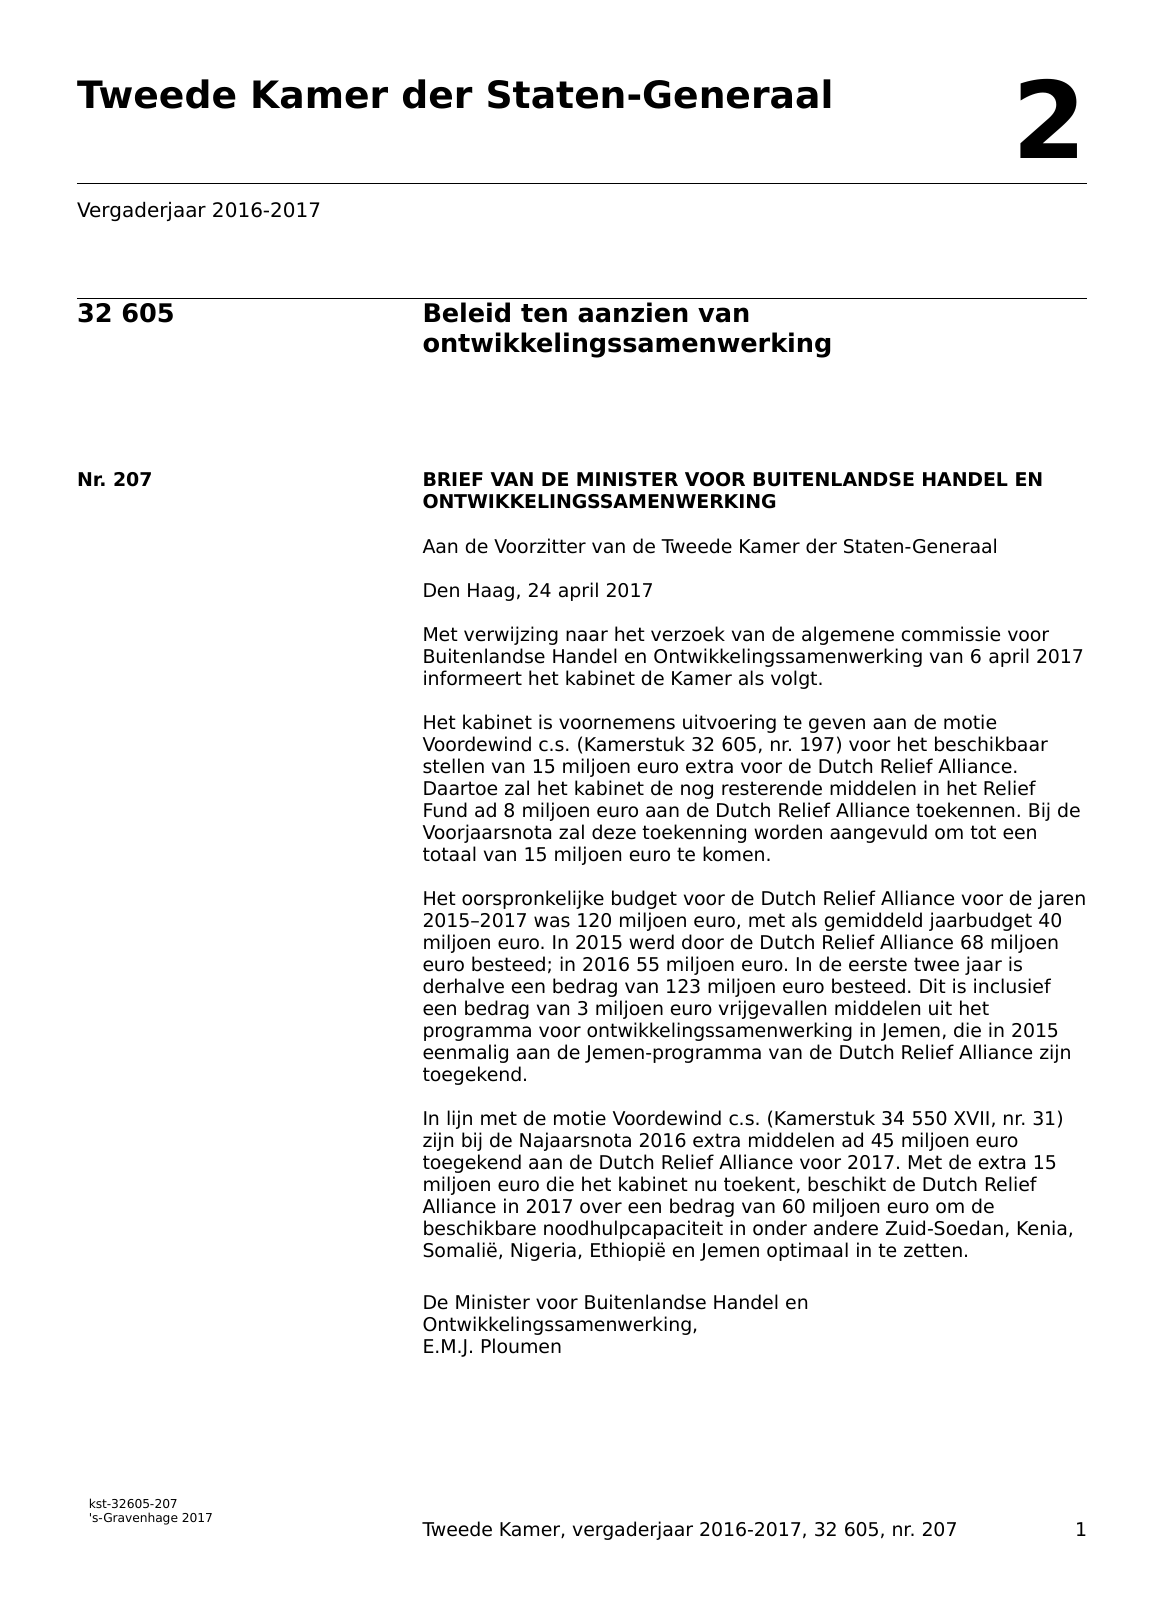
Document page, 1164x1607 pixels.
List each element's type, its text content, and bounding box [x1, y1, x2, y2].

text kst-32605-207 [88, 1497, 323, 1511]
text 's-Gravenhage 2017 [88, 1511, 323, 1525]
table_cell Vergaderjaar 2016-2017 [77, 184, 1087, 298]
text Aan de Voorzitter van de Tweede Kamer der Staten-Generaal [422, 536, 1087, 557]
subtitle Nr. 207 BRIEF VAN DE MINISTER VOOR BUITENLANDSE HANDEL EN ONTWIKKELINGSSAMENWERKING [77, 469, 1087, 513]
text De Minister voor Buitenlandse Handel en Ontwikkelingssamenwerking, E.M.J. Ploumen [422, 1292, 1087, 1358]
text Met verwijzing naar het verzoek van de algemene commissie voor Buitenlandse Handel en Ontwikkelingssamenwerking van 6 april 2017 informeert het kabinet de Kamer als volgt. [422, 624, 1087, 690]
table_header Tweede Kamer der Staten-Generaal [77, 59, 886, 183]
text Het kabinet is voornemens uitvoering te geven aan de motie Voordewind c.s. (Kamerstuk 32 605, nr. 197) voor het beschikbaar stellen van 15 miljoen euro extra voor de Dutch Relief Alliance. Daartoe zal het kabinet de nog resterende middelen in het Relief Fund ad 8 miljoen euro aan de Dutch Relief Alliance toekennen. Bij de Voorjaarsnota zal deze toekenning worden aangevuld om tot een totaal van 15 miljoen euro te komen. [422, 712, 1087, 866]
text In lijn met de motie Voordewind c.s. (Kamerstuk 34 550 XVII, nr. 31) zijn bij de Najaarsnota 2016 extra middelen ad 45 miljoen euro toegekend aan de Dutch Relief Alliance voor 2017. Met de extra 15 miljoen euro die het kabinet nu toekent, beschikt de Dutch Relief Alliance in 2017 over een bedrag van 60 miljoen euro om de beschikbare noodhulpcapaciteit in onder andere Zuid-Soedan, Kenia, Somalië, Nigeria, Ethiopië en Jemen optimaal in te zetten. [422, 1108, 1087, 1262]
table_header 2 [886, 59, 1087, 183]
text Den Haag, 24 april 2017 [422, 580, 1087, 602]
subtitle 32 605 Beleid ten aanzien van ontwikkelingssamenwerking [77, 299, 1087, 358]
text Het oorspronkelijke budget voor de Dutch Relief Alliance voor de jaren 2015–2017 was 120 miljoen euro, met als gemiddeld jaarbudget 40 miljoen euro. In 2015 werd door de Dutch Relief Alliance 68 miljoen euro besteed; in 2016 55 miljoen euro. In de eerste twee jaar is derhalve een bedrag van 123 miljoen euro besteed. Dit is inclusief een bedrag van 3 miljoen euro vrijgevallen middelen uit het programma voor ontwikkelingssamenwerking in Jemen, die in 2015 eenmalig aan de Jemen-programma van de Dutch Relief Alliance zijn toegekend. [422, 888, 1087, 1086]
